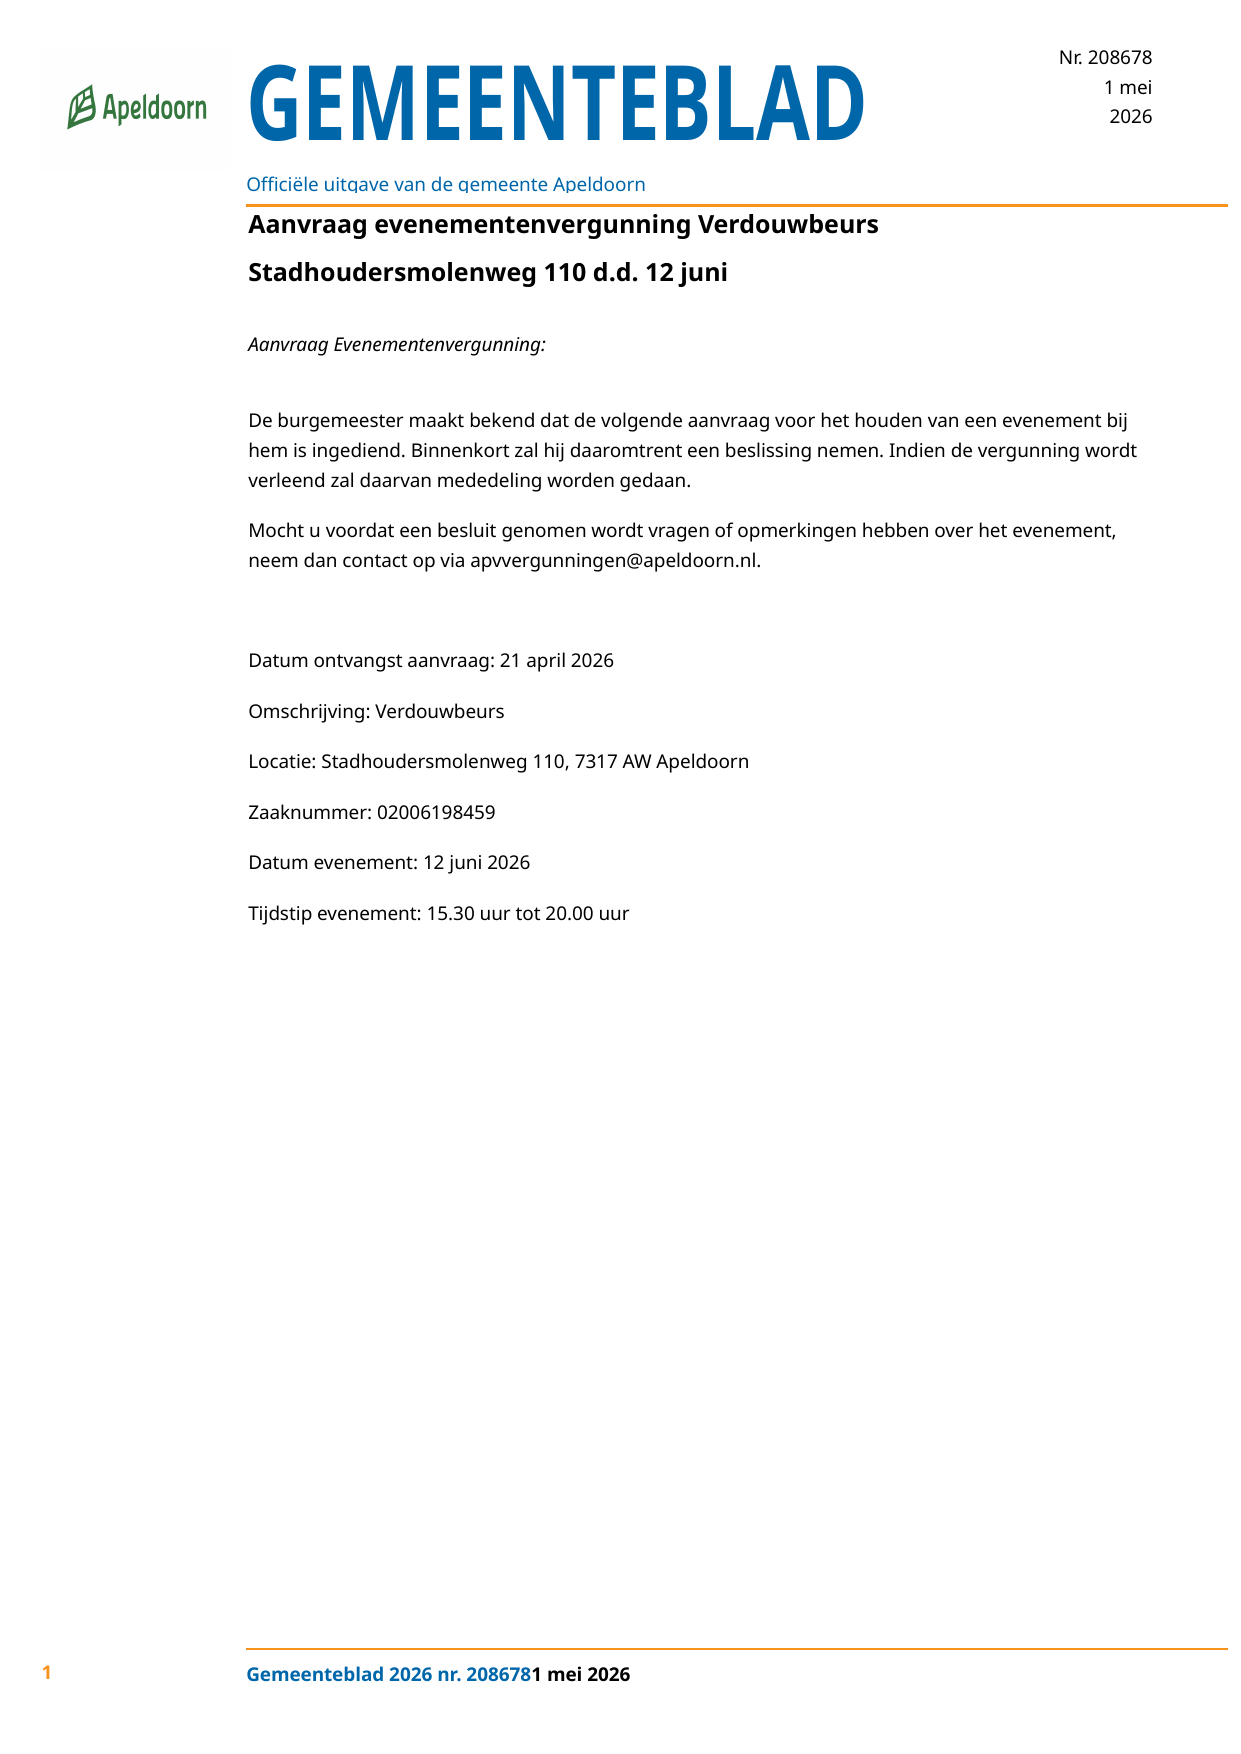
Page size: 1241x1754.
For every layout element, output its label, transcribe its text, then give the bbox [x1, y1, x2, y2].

picture [41, 47, 231, 172]
text De burgemeester maakt bekend dat de volgende aanvraag voor het houden van een evenement bij hem is ingediend. Binnenkort zal hij daaromtrent een beslissing nemen. Indien de vergunning wordt verleend zal daarvan mededeling worden gedaan. [248, 408, 1152, 492]
text Datum ontvangst aanvraag: 21 april 2026 [248, 648, 1152, 673]
text Aanvraag evenementenvergunning Verdouwbeurs Stadhoudersmolenweg 110 d.d. 12 juni [248, 207, 1152, 288]
text Zaaknummer: 02006198459 [248, 799, 1152, 824]
text Locatie: Stadhoudersmolenweg 110, 7317 AW Apeldoorn [248, 748, 1152, 774]
text Omschrijving: Verdouwbeurs [248, 698, 1152, 724]
text Mocht u voordat een besluit genomen wordt vragen of opmerkingen hebben over het evenement, neem dan contact op via apvvergunningen@apeldoorn.nl. [248, 517, 1152, 572]
text Aanvraag Evenementenvergunning: [248, 331, 1152, 357]
text Tijdstip evenement: 15.30 uur tot 20.00 uur [248, 900, 1152, 925]
text Datum evenement: 12 juni 2026 [248, 849, 1152, 875]
